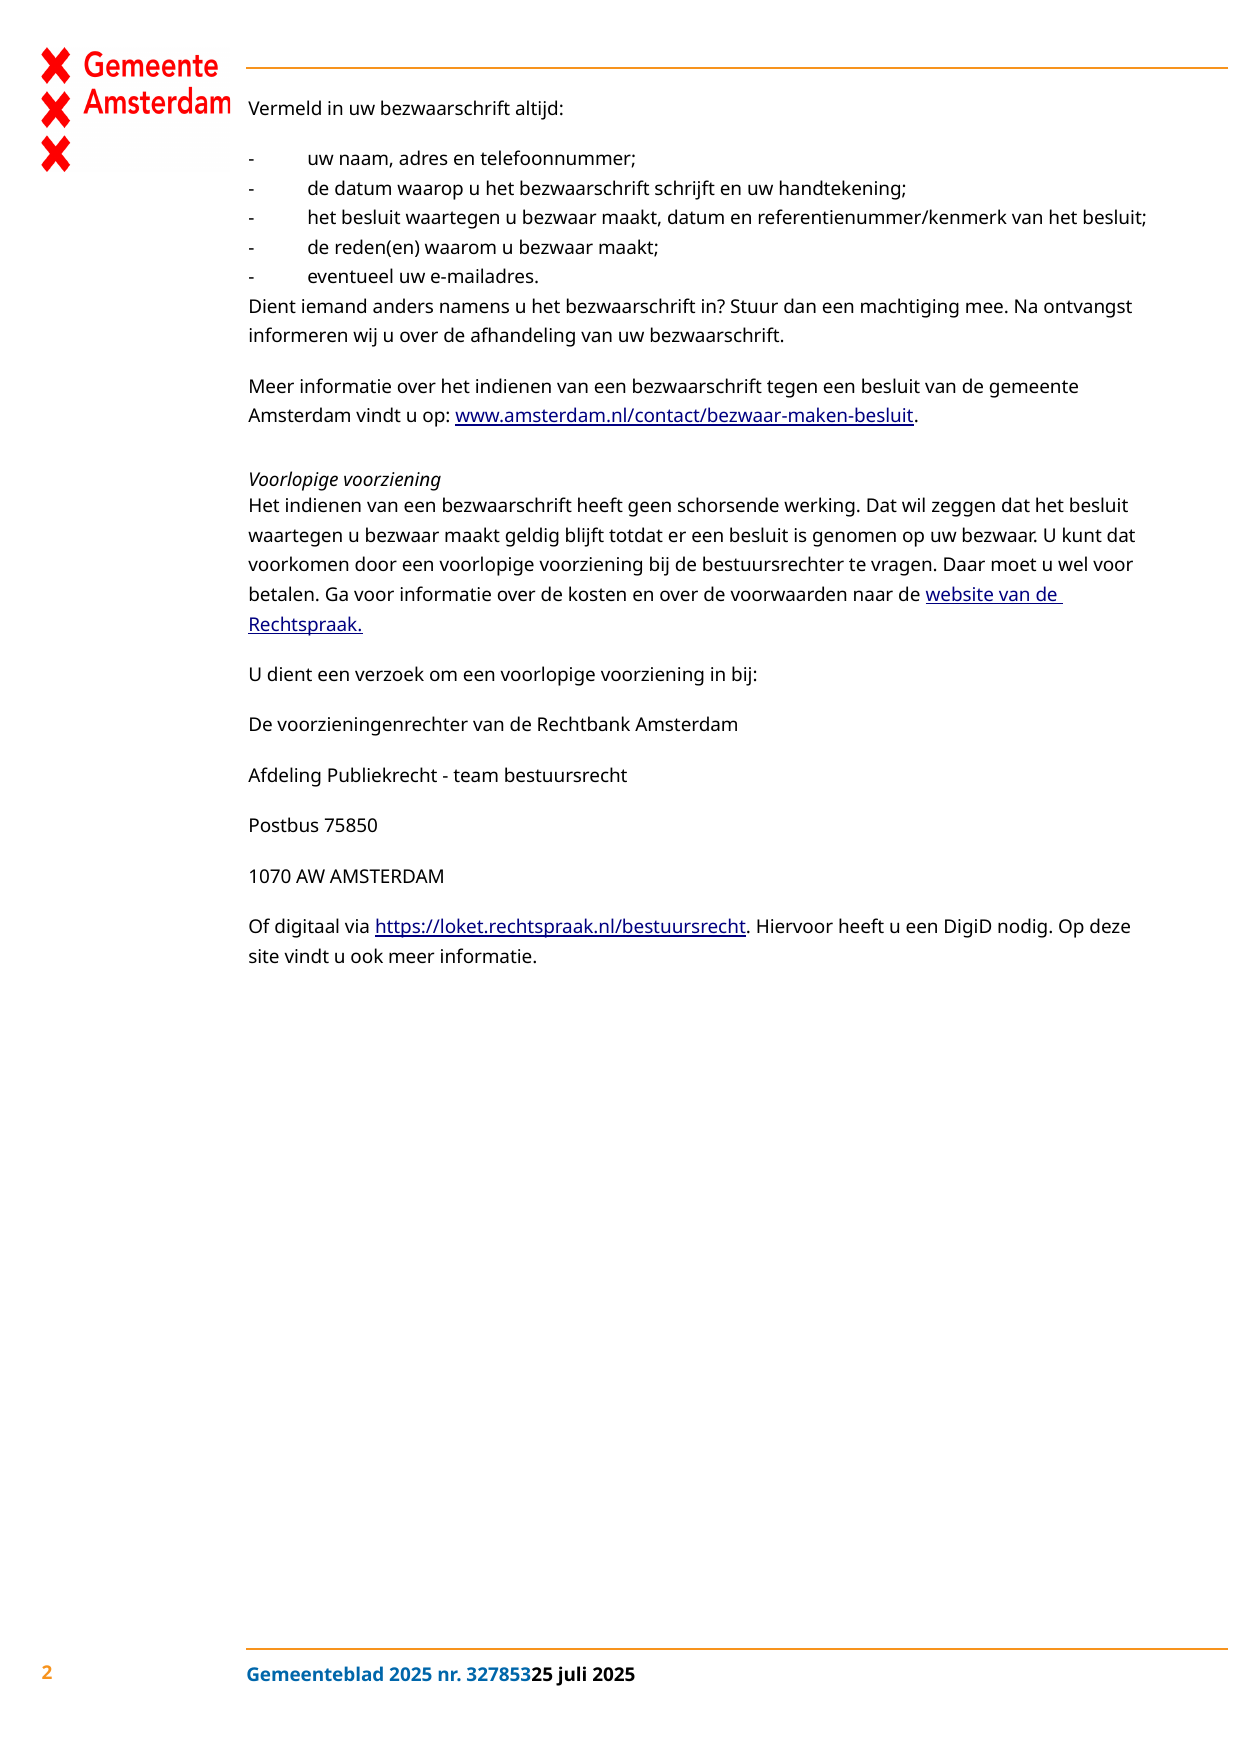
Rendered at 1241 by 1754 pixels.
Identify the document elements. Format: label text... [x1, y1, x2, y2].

list de reden(en) waarom u bezwaar maakt; [248, 234, 1152, 260]
text Afdeling Publiekrecht - team bestuursrecht [248, 762, 1152, 788]
text Of digitaal via https://loket.rechtspraak.nl/bestuursrecht. Hiervoor heeft u een DigiD nodig. Op deze site vindt u ook meer informatie. [248, 913, 1152, 968]
text Het indienen van een bezwaarschrift heeft geen schorsende werking. Dat wil zeggen dat het besluit waartegen u bezwaar maakt geldig blijft totdat er een besluit is genomen op uw bezwaar. U kunt dat voorkomen door een voorlopige voorziening bij de bestuursrechter te vragen. Daar moet u wel voor betalen. Ga voor informatie over de kosten en over de voorwaarden naar de website van de Rechtspraak. [248, 492, 1152, 636]
text Postbus 75850 [248, 812, 1152, 838]
text Voorlopige voorziening [248, 467, 1152, 492]
text Vermeld in uw bezwaarschrift altijd: [248, 95, 1152, 121]
picture [41, 47, 231, 172]
list eventueel uw e-mailadres. [248, 263, 1152, 289]
text De voorzieningenrechter van de Rechtbank Amsterdam [248, 712, 1152, 737]
text 1070 AW AMSTERDAM [248, 863, 1152, 888]
text Meer informatie over het indienen van een bezwaarschrift tegen een besluit van de gemeente Amsterdam vindt u op: www.amsterdam.nl/contact/bezwaar-maken-besluit. [248, 373, 1152, 428]
text Dient iemand anders namens u het bezwaarschrift in? Stuur dan een machtiging mee. Na ontvangst informeren wij u over de afhandeling van uw bezwaarschrift. [248, 293, 1152, 348]
text U dient een verzoek om een voorlopige voorziening in bij: [248, 661, 1152, 687]
list het besluit waartegen u bezwaar maakt, datum en referentienummer/kenmerk van het besluit; [248, 204, 1152, 230]
list uw naam, adres en telefoonnummer; [248, 145, 1152, 171]
list de datum waarop u het bezwaarschrift schrijft en uw handtekening; [248, 175, 1152, 201]
